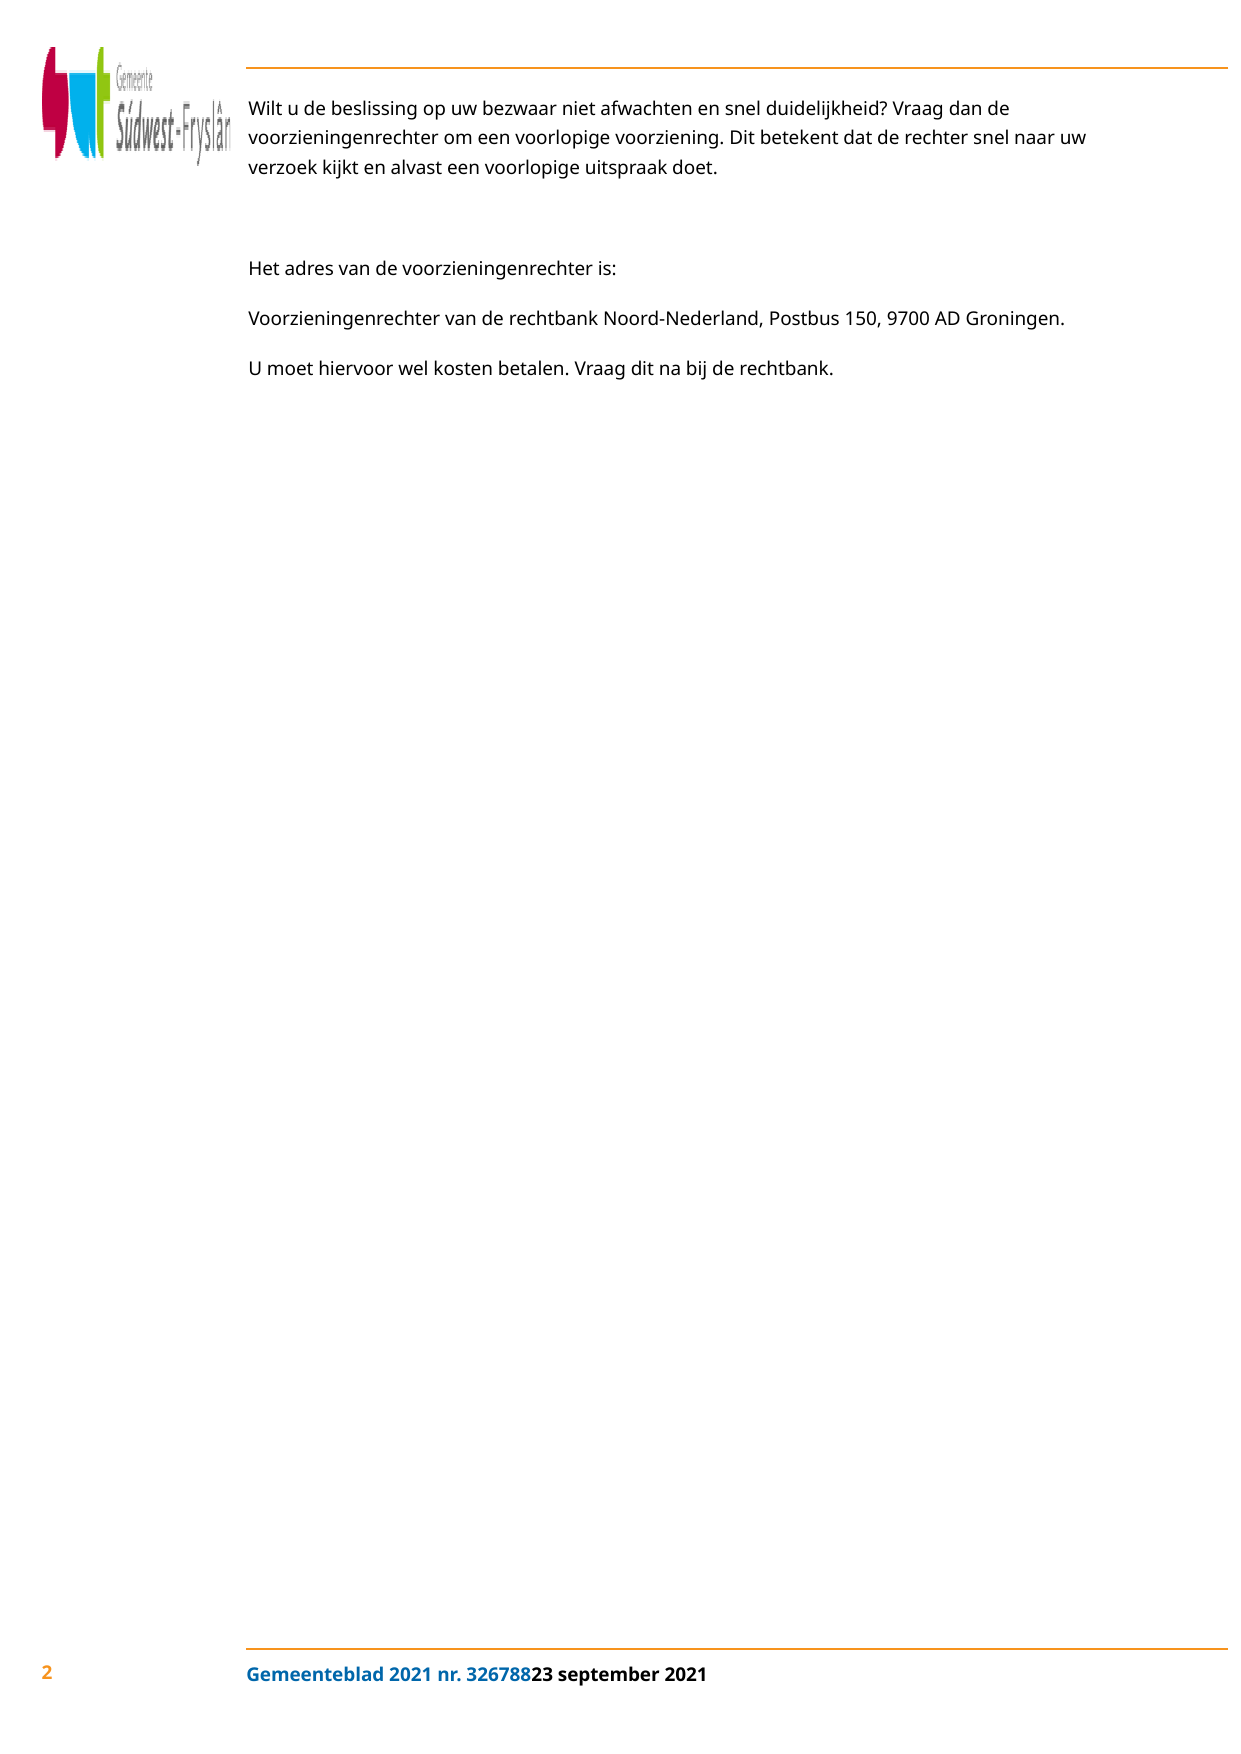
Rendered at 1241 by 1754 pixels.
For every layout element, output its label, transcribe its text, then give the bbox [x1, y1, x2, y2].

text Het adres van de voorzieningenrechter is: [248, 255, 1152, 281]
picture [41, 47, 231, 172]
text Voorzieningenrechter van de rechtbank Noord-Nederland, Postbus 150, 9700 AD Groningen. [248, 305, 1152, 331]
text Wilt u de beslissing op uw bezwaar niet afwachten en snel duidelijkheid? Vraag dan de voorzieningenrechter om een voorlopige voorziening. Dit betekent dat de rechter snel naar uw verzoek kijkt en alvast een voorlopige uitspraak doet. [248, 95, 1152, 180]
text U moet hiervoor wel kosten betalen. Vraag dit na bij de rechtbank. [248, 356, 1152, 381]
